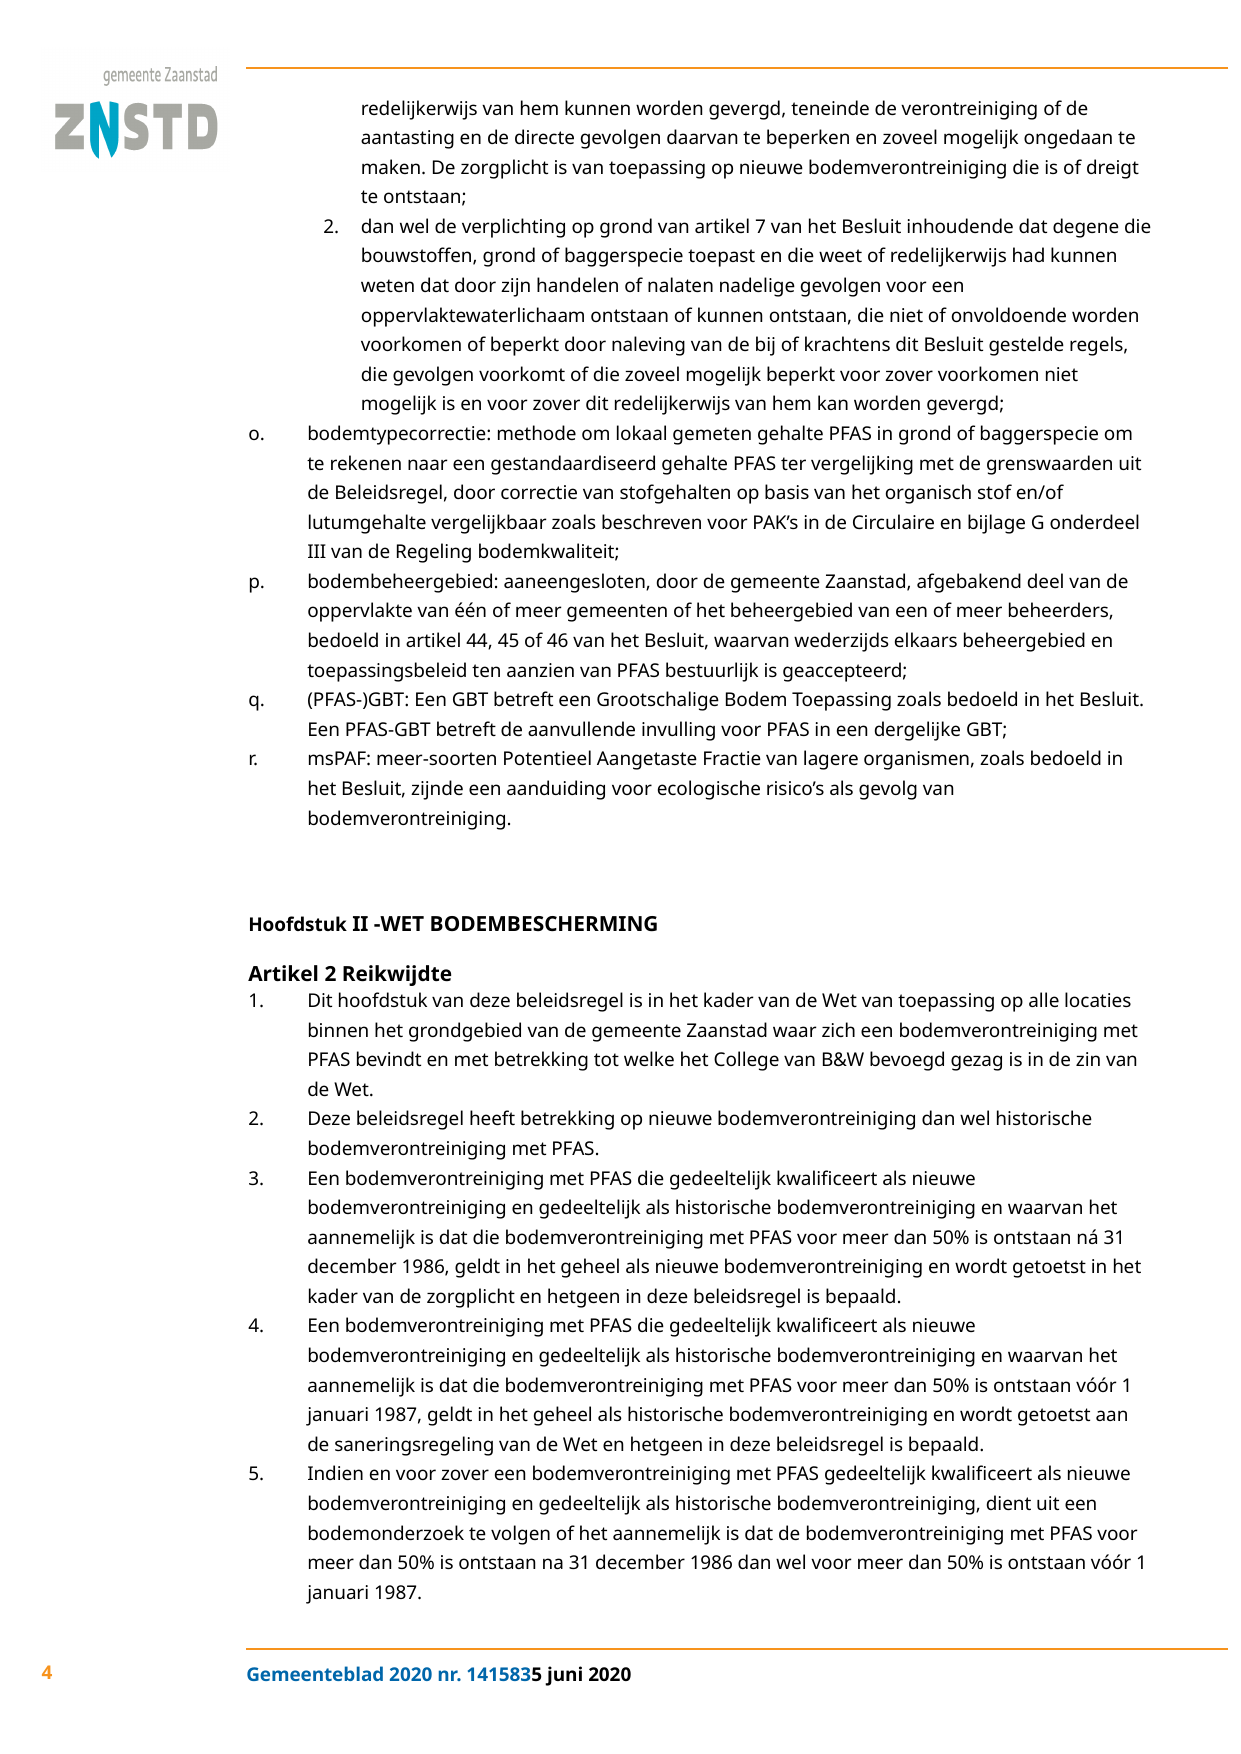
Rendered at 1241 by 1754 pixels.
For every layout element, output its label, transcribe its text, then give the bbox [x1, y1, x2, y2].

list Indien en voor zover een bodemverontreiniging met PFAS gedeeltelijk kwalificeert als nieuwe bodemverontreiniging en gedeeltelijk als historische bodemverontreiniging, dient uit een bodemonderzoek te volgen of het aannemelijk is dat de bodemverontreiniging met PFAS voor meer dan 50% is ontstaan na 31 december 1986 dan wel voor meer dan 50% is ontstaan vóór 1 januari 1987. [248, 1461, 1152, 1605]
list dan wel de verplichting op grond van artikel 7 van het Besluit inhoudende dat degene die bouwstoffen, grond of baggerspecie toepast en die weet of redelijkerwijs had kunnen weten dat door zijn handelen of nalaten nadelige gevolgen voor een oppervlaktewaterlichaam ontstaan of kunnen ontstaan, die niet of onvoldoende worden voorkomen of beperkt door naleving van de bij of krachtens dit Besluit gestelde regels, die gevolgen voorkomt of die zoveel mogelijk beperkt voor zover voorkomen niet mogelijk is en voor zover dit redelijkerwijs van hem kan worden gevergd; [323, 213, 1152, 416]
list Deze beleidsregel heeft betrekking op nieuwe bodemverontreiniging dan wel historische bodemverontreiniging met PFAS. [248, 1106, 1152, 1161]
text Hoofdstuk II -WET BODEMBESCHERMING [248, 909, 1152, 938]
list (PFAS-)GBT: Een GBT betreft een Grootschalige Bodem Toepassing zoals bedoeld in het Besluit. Een PFAS-GBT betreft de aanvullende invulling voor PFAS in een dergelijke GBT; [248, 686, 1152, 742]
list bodemtypecorrectie: methode om lokaal gemeten gehalte PFAS in grond of baggerspecie om te rekenen naar een gestandaardiseerd gehalte PFAS ter vergelijking met de grenswaarden uit de Beleidsregel, door correctie van stofgehalten op basis van het organisch stof en/of lutumgehalte vergelijkbaar zoals beschreven voor PAK’s in de Circulaire en bijlage G onderdeel III van de Regeling bodemkwaliteit; [248, 420, 1152, 564]
text Artikel 2 Reikwijdte [248, 959, 1152, 987]
list bodembeheergebied: aaneengesloten, door de gemeente Zaanstad, afgebakend deel van de oppervlakte van één of meer gemeenten of het beheergebied van een of meer beheerders, bedoeld in artikel 44, 45 of 46 van het Besluit, waarvan wederzijds elkaars beheergebied en toepassingsbeleid ten aanzien van PFAS bestuurlijk is geaccepteerd; [248, 568, 1152, 683]
list Een bodemverontreiniging met PFAS die gedeeltelijk kwalificeert als nieuwe bodemverontreiniging en gedeeltelijk als historische bodemverontreiniging en waarvan het aannemelijk is dat die bodemverontreiniging met PFAS voor meer dan 50% is ontstaan ná 31 december 1986, geldt in het geheel als nieuwe bodemverontreiniging en wordt getoetst in het kader van de zorgplicht en hetgeen in deze beleidsregel is bepaald. [248, 1165, 1152, 1309]
list Een bodemverontreiniging met PFAS die gedeeltelijk kwalificeert als nieuwe bodemverontreiniging en gedeeltelijk als historische bodemverontreiniging en waarvan het aannemelijk is dat die bodemverontreiniging met PFAS voor meer dan 50% is ontstaan vóór 1 januari 1987, geldt in het geheel als historische bodemverontreiniging en wordt getoetst aan de saneringsregeling van de Wet en hetgeen in deze beleidsregel is bepaald. [248, 1313, 1152, 1457]
picture [41, 47, 231, 172]
list msPAF: meer-soorten Potentieel Aangetaste Fractie van lagere organismen, zoals bedoeld in het Besluit, zijnde een aanduiding voor ecologische risico’s als gevolg van bodemverontreiniging. [248, 746, 1152, 831]
list Dit hoofdstuk van deze beleidsregel is in het kader van de Wet van toepassing op alle locaties binnen het grondgebied van de gemeente Zaanstad waar zich een bodemverontreiniging met PFAS bevindt en met betrekking tot welke het College van B&W bevoegd gezag is in de zin van de Wet. [248, 987, 1152, 1102]
list redelijkerwijs van hem kunnen worden gevergd, teneinde de verontreiniging of de aantasting en de directe gevolgen daarvan te beperken en zoveel mogelijk ongedaan te maken. De zorgplicht is van toepassing op nieuwe bodemverontreiniging die is of dreigt te ontstaan; [323, 95, 1152, 209]
